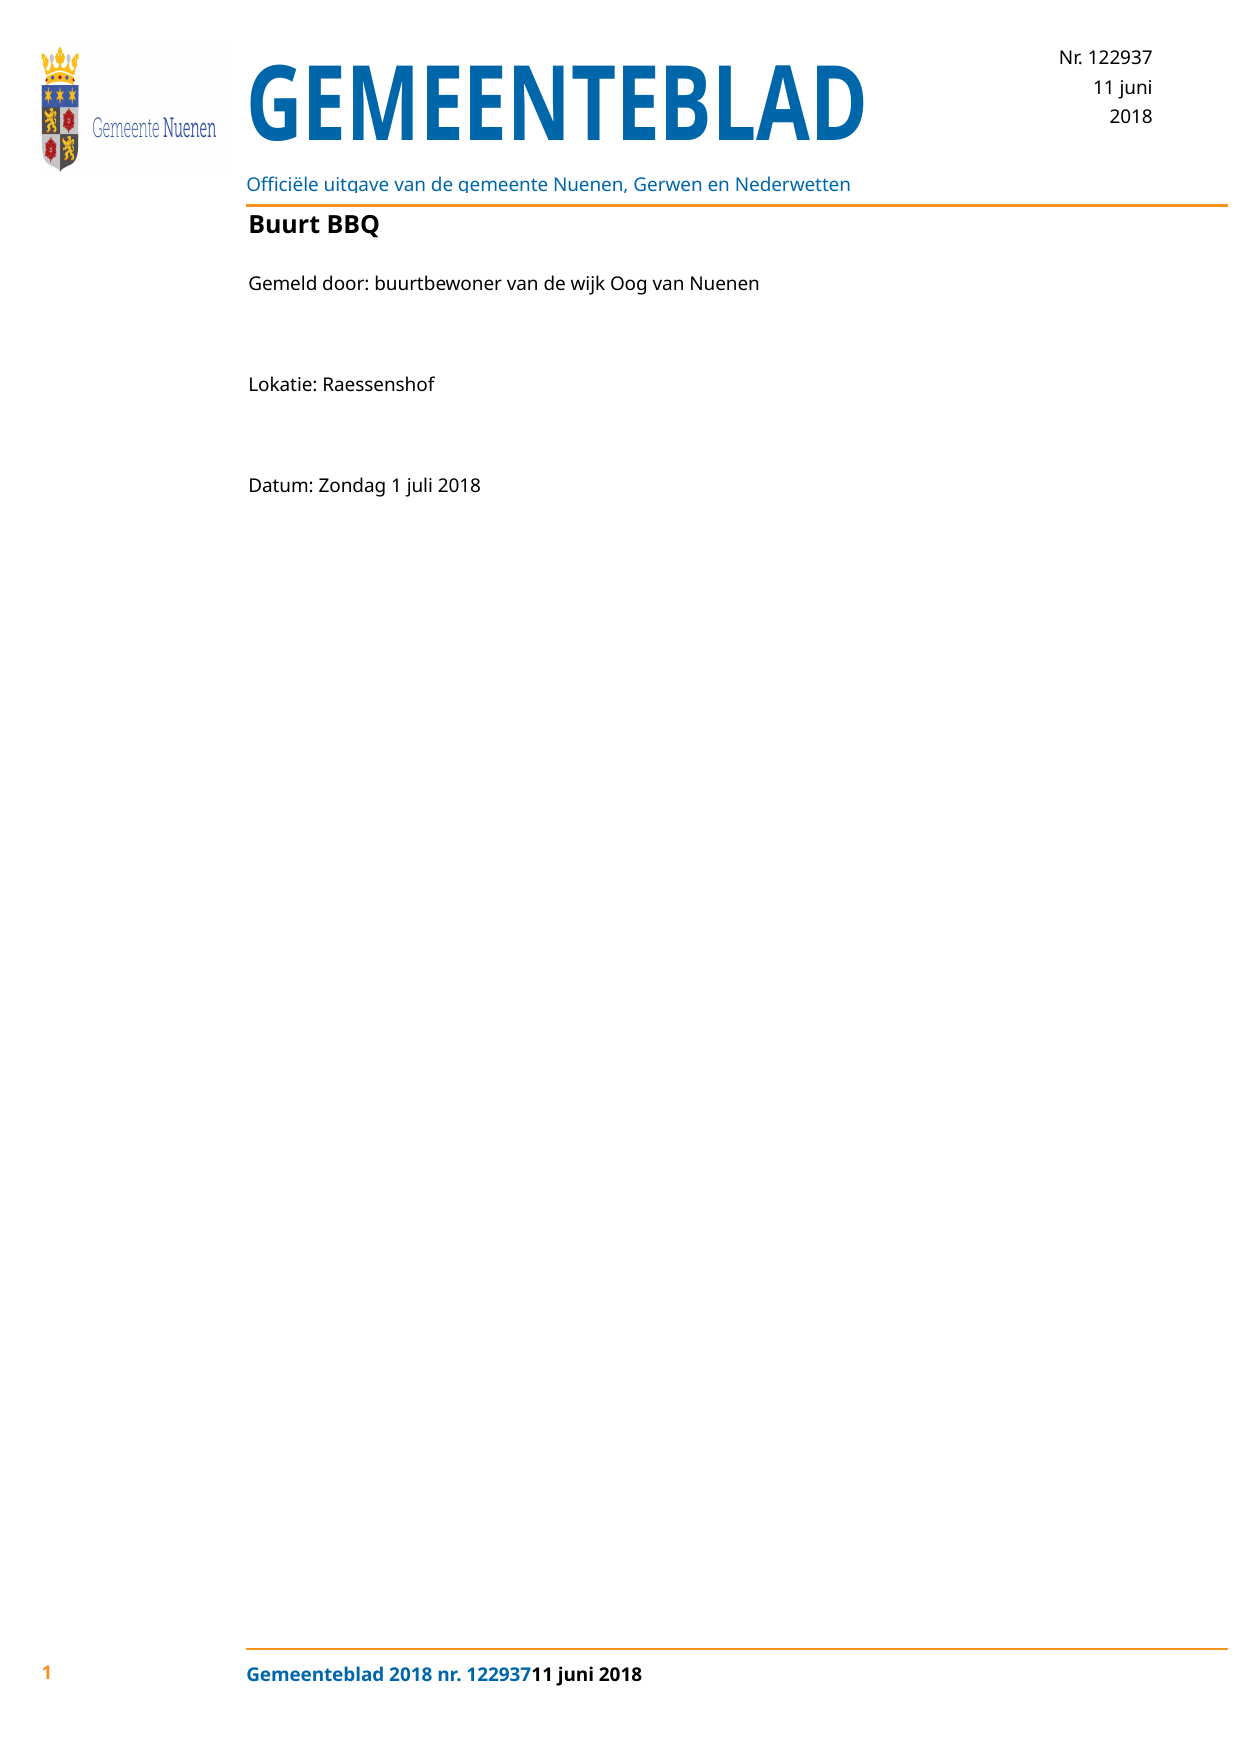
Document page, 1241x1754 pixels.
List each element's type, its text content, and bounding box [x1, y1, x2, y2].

text Lokatie: Raessenshof [248, 371, 1152, 397]
text Gemeld door: buurtbewoner van de wijk Oog van Nuenen [248, 270, 1152, 296]
text Datum: Zondag 1 juli 2018 [248, 472, 1152, 498]
picture [41, 47, 231, 172]
text Buurt BBQ [248, 207, 1152, 241]
